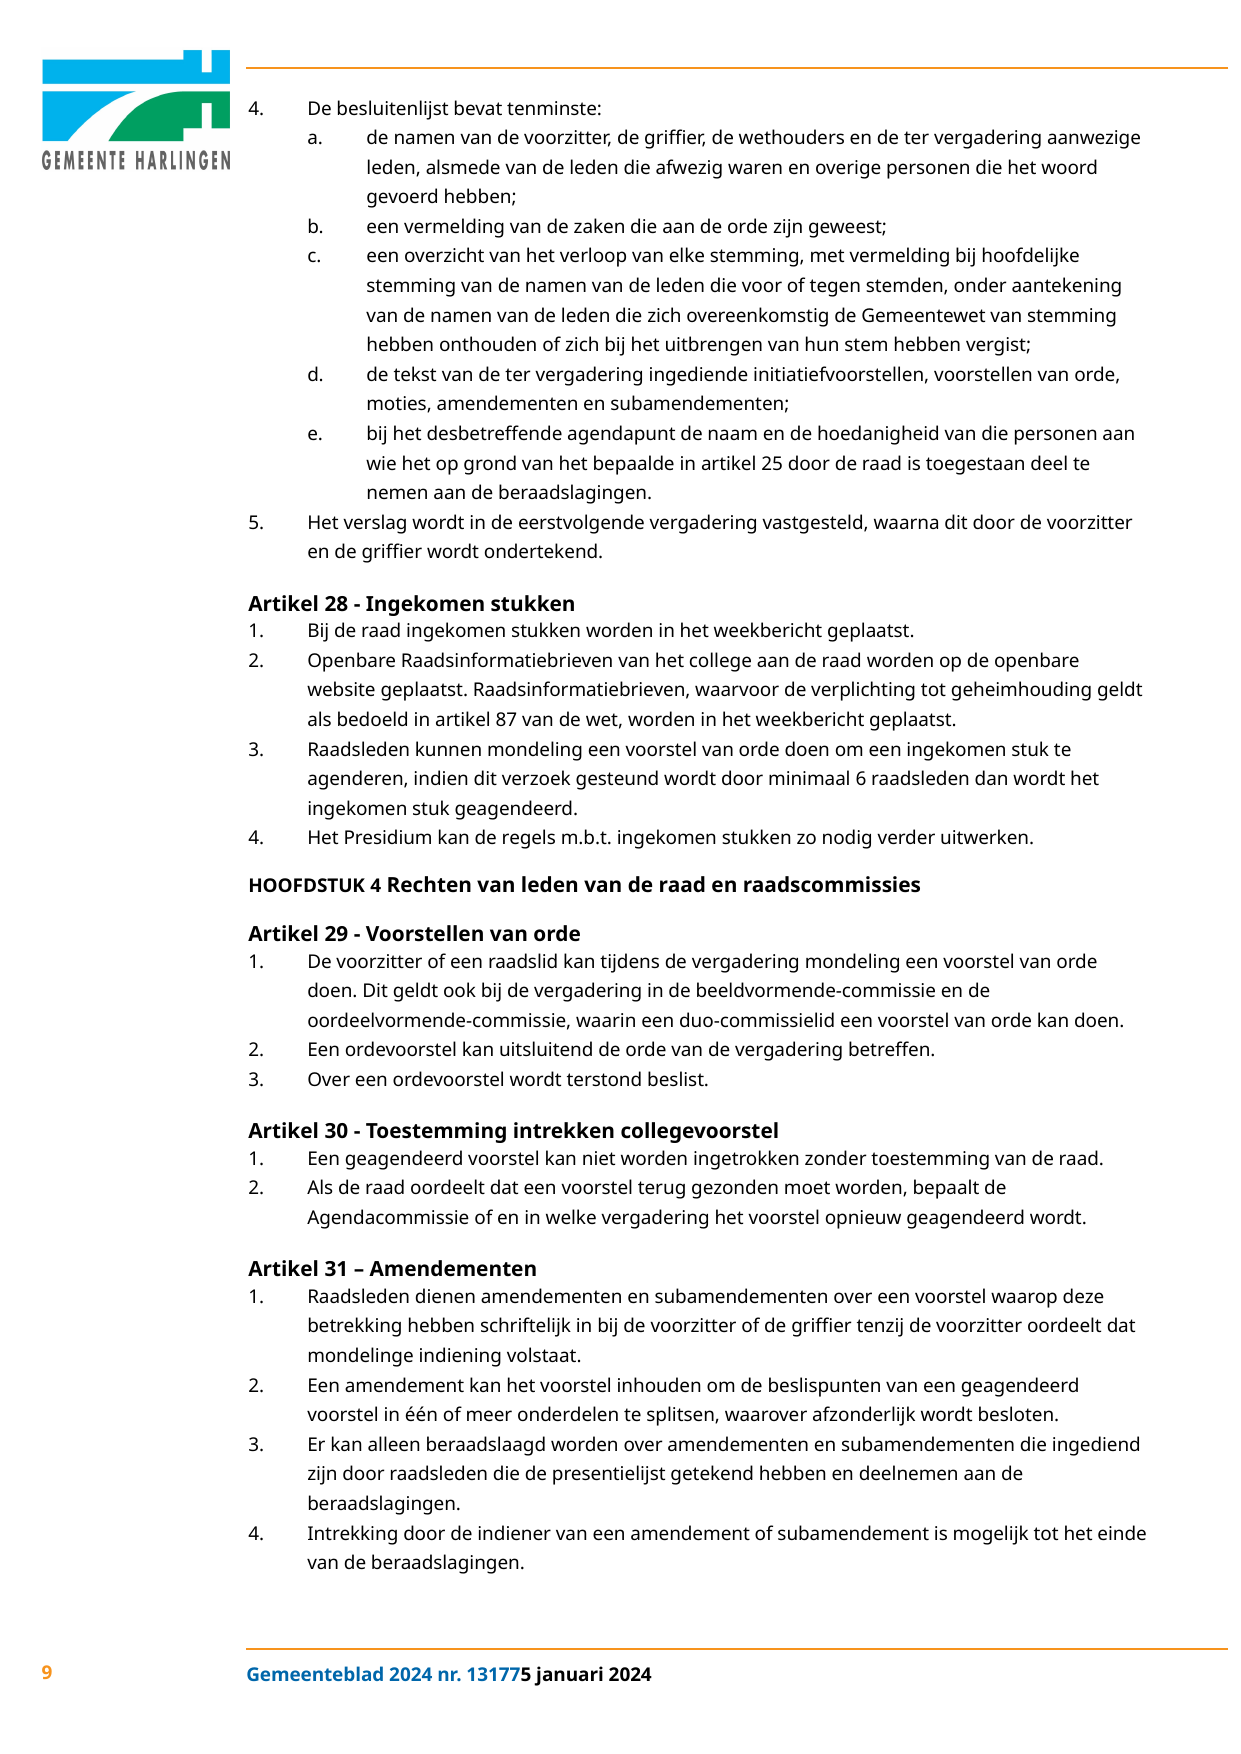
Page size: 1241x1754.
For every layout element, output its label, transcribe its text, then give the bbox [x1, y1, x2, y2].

list een overzicht van het verloop van elke stemming, met vermelding bij hoofdelijke stemming van de namen van de leden die voor of tegen stemden, onder aantekening van de namen van de leden die zich overeenkomstig de Gemeentewet van stemming hebben onthouden of zich bij het uitbrengen van hun stem hebben vergist; [307, 243, 1152, 357]
text Artikel 28 - Ingekomen stukken [248, 589, 1152, 617]
text Artikel 31 – Amendementen [248, 1254, 1152, 1283]
list Een ordevoorstel kan uitsluitend de orde van de vergadering betreffen. [248, 1037, 1152, 1062]
picture [41, 47, 231, 172]
list Intrekking door de indiener van een amendement of subamendement is mogelijk tot het einde van de beraadslagingen. [248, 1520, 1152, 1575]
list Er kan alleen beraadslaagd worden over amendementen en subamendementen die ingediend zijn door raadsleden die de presentielijst getekend hebben en deelnemen aan de beraadslagingen. [248, 1431, 1152, 1516]
list Als de raad oordeelt dat een voorstel terug gezonden moet worden, bepaalt de Agendacommissie of en in welke vergadering het voorstel opnieuw geagendeerd wordt. [248, 1174, 1152, 1230]
list Het Presidium kan de regels m.b.t. ingekomen stukken zo nodig verder uitwerken. [248, 824, 1152, 850]
list Openbare Raadsinformatiebrieven van het college aan de raad worden op de openbare website geplaatst. Raadsinformatiebrieven, waarvoor de verplichting tot geheimhouding geldt als bedoeld in artikel 87 van de wet, worden in het weekbericht geplaatst. [248, 647, 1152, 732]
text HOOFDSTUK 4 Rechten van leden van de raad en raadscommissies [248, 870, 1152, 898]
text Artikel 29 - Voorstellen van orde [248, 919, 1152, 948]
list Over een ordevoorstel wordt terstond beslist. [248, 1066, 1152, 1092]
list de namen van de voorzitter, de griffier, de wethouders en de ter vergadering aanwezige leden, alsmede van de leden die afwezig waren en overige personen die het woord gevoerd hebben; [307, 124, 1152, 209]
list De besluitenlijst bevat tenminste: [248, 95, 1152, 121]
list een vermelding van de zaken die aan de orde zijn geweest; [307, 213, 1152, 239]
list de tekst van de ter vergadering ingediende initiatiefvoorstellen, voorstellen van orde, moties, amendementen en subamendementen; [307, 361, 1152, 416]
list Raadsleden kunnen mondeling een voorstel van orde doen om een ingekomen stuk te agenderen, indien dit verzoek gesteund wordt door minimaal 6 raadsleden dan wordt het ingekomen stuk geagendeerd. [248, 736, 1152, 821]
list Een geagendeerd voorstel kan niet worden ingetrokken zonder toestemming van de raad. [248, 1145, 1152, 1171]
list Het verslag wordt in de eerstvolgende vergadering vastgesteld, waarna dit door de voorzitter en de griffier wordt ondertekend. [248, 509, 1152, 564]
list Een amendement kan het voorstel inhouden om de beslispunten van een geagendeerd voorstel in één of meer onderdelen te splitsen, waarover afzonderlijk wordt besloten. [248, 1372, 1152, 1427]
list Bij de raad ingekomen stukken worden in het weekbericht geplaatst. [248, 617, 1152, 643]
list De voorzitter of een raadslid kan tijdens de vergadering mondeling een voorstel van orde doen. Dit geldt ook bij de vergadering in de beeldvormende-commissie en de oordeelvormende-commissie, waarin een duo-commissielid een voorstel van orde kan doen. [248, 948, 1152, 1033]
text Artikel 30 - Toestemming intrekken collegevoorstel [248, 1117, 1152, 1145]
list bij het desbetreffende agendapunt de naam en de hoedanigheid van die personen aan wie het op grond van het bepaalde in artikel 25 door de raad is toegestaan deel te nemen aan de beraadslagingen. [307, 420, 1152, 505]
list Raadsleden dienen amendementen en subamendementen over een voorstel waarop deze betrekking hebben schriftelijk in bij de voorzitter of de griffier tenzij de voorzitter oordeelt dat mondelinge indiening volstaat. [248, 1283, 1152, 1368]
